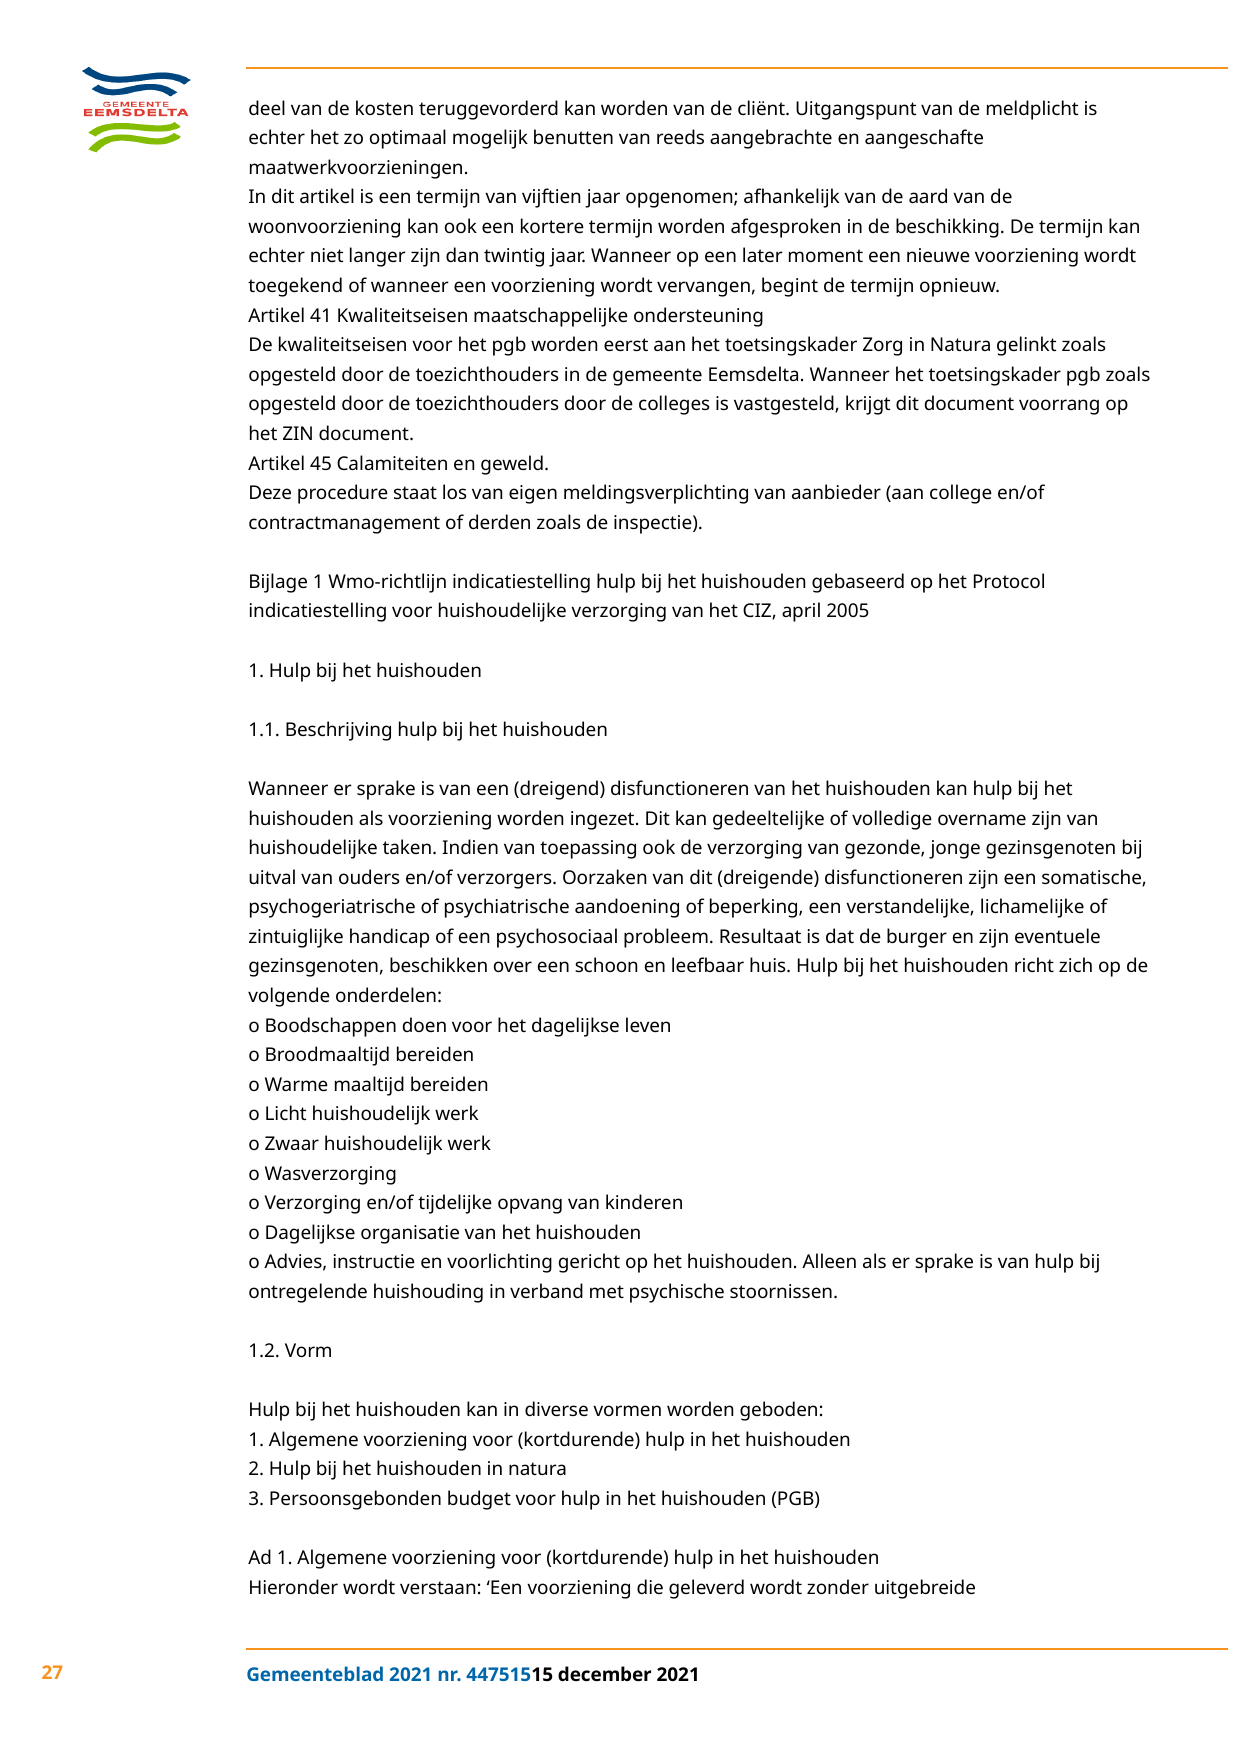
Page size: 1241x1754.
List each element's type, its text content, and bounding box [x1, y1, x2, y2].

text 2. Hulp bij het huishouden in natura [248, 1456, 1152, 1481]
text Ad 1. Algemene voorziening voor (kortdurende) hulp in het huishouden [248, 1544, 1152, 1570]
text o Warme maaltijd bereiden [248, 1071, 1152, 1097]
text o Advies, instructie en voorlichting gericht op het huishouden. Alleen als er sprake is van hulp bij ontregelende huishouding in verband met psychische stoornissen. [248, 1248, 1152, 1304]
text 1.2. Vorm [248, 1337, 1152, 1363]
text Artikel 45 Calamiteiten en geweld. [248, 450, 1152, 476]
text Artikel 41 Kwaliteitseisen maatschappelijke ondersteuning [248, 302, 1152, 328]
text o Dagelijkse organisatie van het huishouden [248, 1219, 1152, 1245]
text o Verzorging en/of tijdelijke opvang van kinderen [248, 1189, 1152, 1215]
text 1. Hulp bij het huishouden [248, 657, 1152, 683]
text 3. Persoonsgebonden budget voor hulp in het huishouden (PGB) [248, 1485, 1152, 1511]
text Hulp bij het huishouden kan in diverse vormen worden geboden: [248, 1396, 1152, 1422]
text deel van de kosten teruggevorderd kan worden van de cliënt. Uitgangspunt van de meldplicht is echter het zo optimaal mogelijk benutten van reeds aangebrachte en aangeschafte maatwerkvoorzieningen. [248, 95, 1152, 180]
picture [41, 47, 231, 172]
text Wanneer er sprake is van een (dreigend) disfunctioneren van het huishouden kan hulp bij het huishouden als voorziening worden ingezet. Dit kan gedeeltelijke of volledige overname zijn van huishoudelijke taken. Indien van toepassing ook de verzorging van gezonde, jonge gezinsgenoten bij uitval van ouders en/of verzorgers. Oorzaken van dit (dreigende) disfunctioneren zijn een somatische, psychogeriatrische of psychiatrische aandoening of beperking, een verstandelijke, lichamelijke of zintuiglijke handicap of een psychosociaal probleem. Resultaat is dat de burger en zijn eventuele gezinsgenoten, beschikken over een schoon en leefbaar huis. Hulp bij het huishouden richt zich op de volgende onderdelen: [248, 775, 1152, 1008]
text o Wasverzorging [248, 1160, 1152, 1186]
text 1. Algemene voorziening voor (kortdurende) hulp in het huishouden [248, 1426, 1152, 1452]
text De kwaliteitseisen voor het pgb worden eerst aan het toetsingskader Zorg in Natura gelinkt zoals opgesteld door de toezichthouders in de gemeente Eemsdelta. Wanneer het toetsingskader pgb zoals opgesteld door de toezichthouders door de colleges is vastgesteld, krijgt dit document voorrang op het ZIN document. [248, 331, 1152, 446]
text 1.1. Beschrijving hulp bij het huishouden [248, 716, 1152, 742]
text Deze procedure staat los van eigen meldingsverplichting van aanbieder (aan college en/of contractmanagement of derden zoals de inspectie). [248, 479, 1152, 535]
text o Boodschappen doen voor het dagelijkse leven [248, 1012, 1152, 1038]
text Bijlage 1 Wmo-richtlijn indicatiestelling hulp bij het huishouden gebaseerd op het Protocol indicatiestelling voor huishoudelijke verzorging van het CIZ, april 2005 [248, 568, 1152, 623]
text o Licht huishoudelijk werk [248, 1101, 1152, 1126]
text In dit artikel is een termijn van vijftien jaar opgenomen; afhankelijk van de aard van de woonvoorziening kan ook een kortere termijn worden afgesproken in de beschikking. De termijn kan echter niet langer zijn dan twintig jaar. Wanneer op een later moment een nieuwe voorziening wordt toegekend of wanneer een voorziening wordt vervangen, begint de termijn opnieuw. [248, 183, 1152, 298]
text o Zwaar huishoudelijk werk [248, 1130, 1152, 1156]
text o Broodmaaltijd bereiden [248, 1041, 1152, 1067]
text Hieronder wordt verstaan: ‘Een voorziening die geleverd wordt zonder uitgebreide [248, 1574, 1152, 1600]
